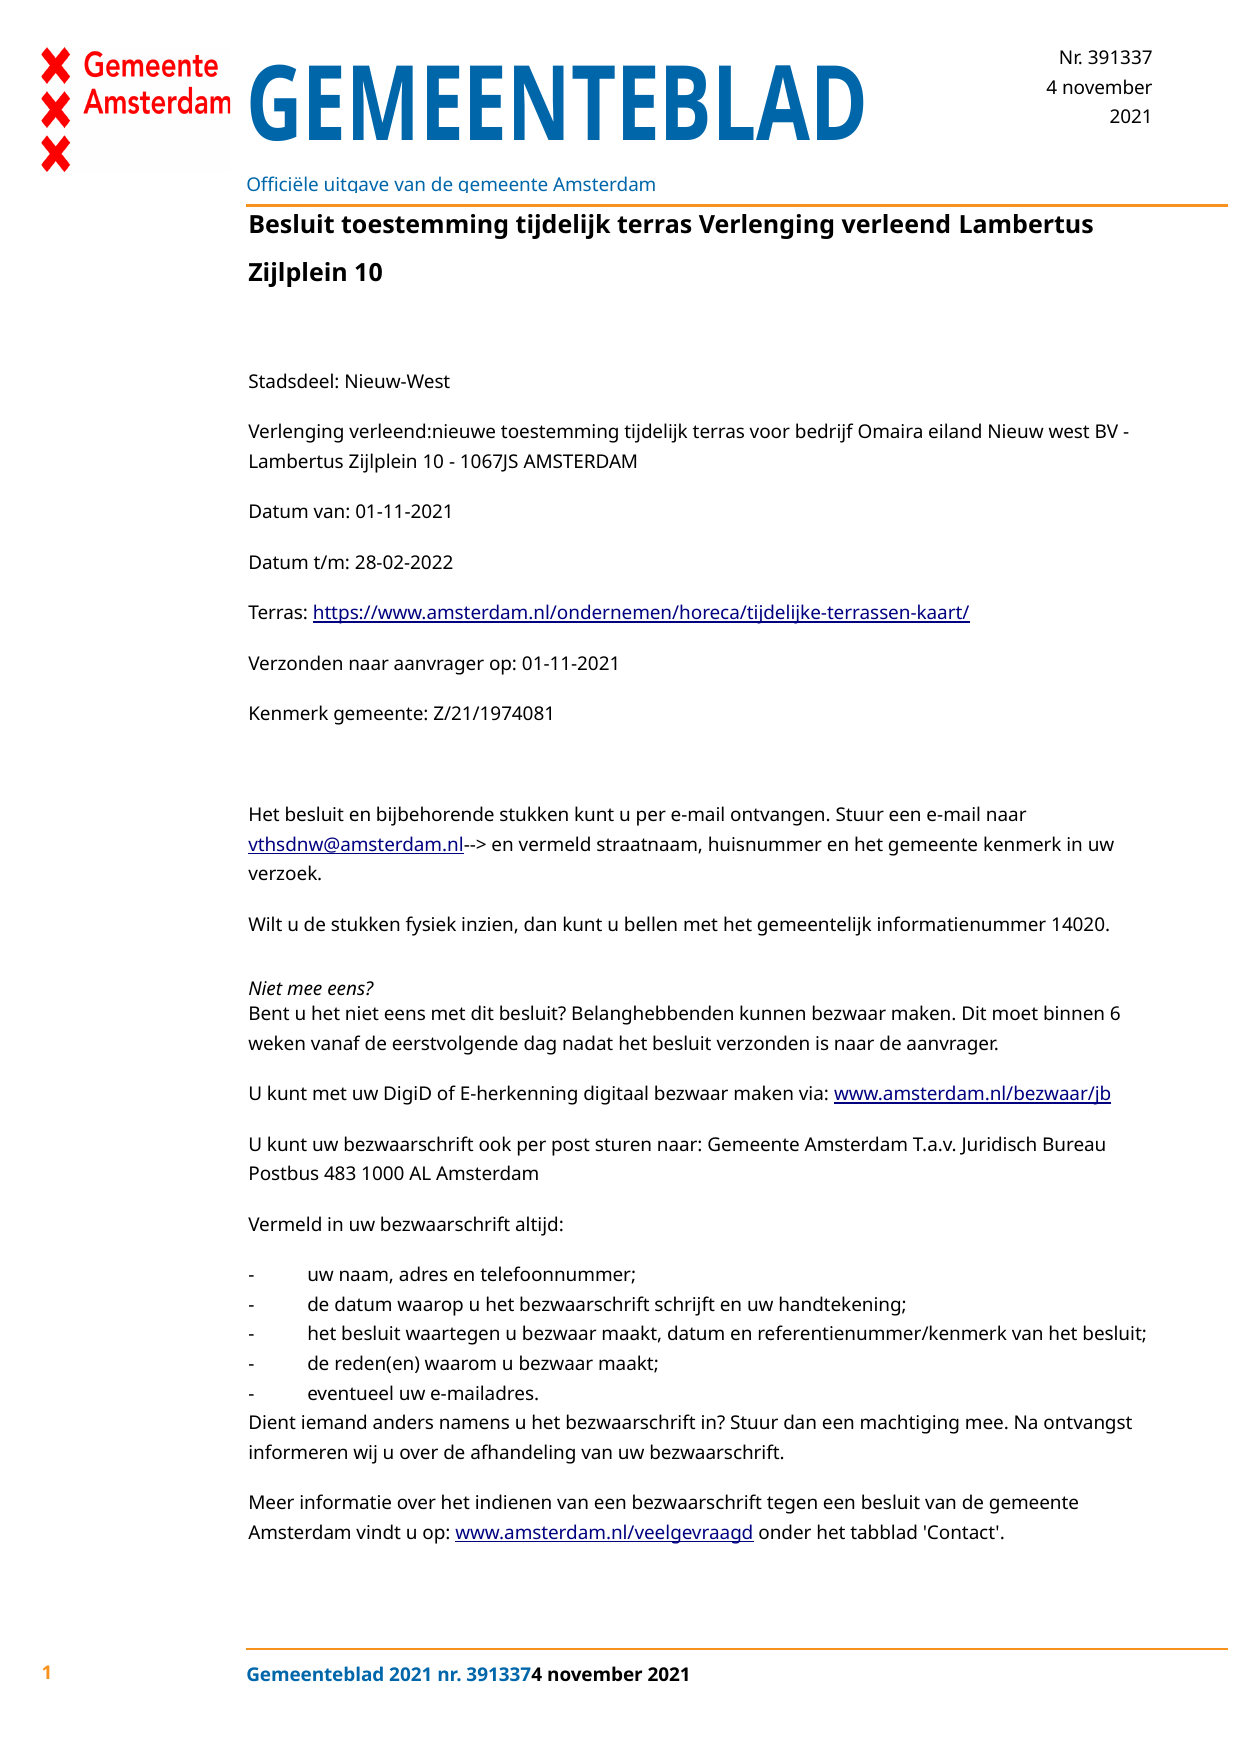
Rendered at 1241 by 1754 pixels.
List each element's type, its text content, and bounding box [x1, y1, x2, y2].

text Kenmerk gemeente: Z/21/1974081 [248, 700, 1152, 726]
text Besluit toestemming tijdelijk terras Verlenging verleend Lambertus Zijlplein 10 [248, 207, 1152, 288]
text Verlenging verleend:nieuwe toestemming tijdelijk terras voor bedrijf Omaira eiland Nieuw west BV - Lambertus Zijlplein 10 - 1067JS AMSTERDAM [248, 419, 1152, 474]
text Meer informatie over het indienen van een bezwaarschrift tegen een besluit van de gemeente Amsterdam vindt u op: www.amsterdam.nl/veelgevraagd onder het tabblad 'Contact'. [248, 1489, 1152, 1544]
list de reden(en) waarom u bezwaar maakt; [248, 1350, 1152, 1376]
list het besluit waartegen u bezwaar maakt, datum en referentienummer/kenmerk van het besluit; [248, 1321, 1152, 1346]
list uw naam, adres en telefoonnummer; [248, 1261, 1152, 1287]
text U kunt met uw DigiD of E-herkenning digitaal bezwaar maken via: www.amsterdam.nl/bezwaar/jb [248, 1081, 1152, 1106]
text Dient iemand anders namens u het bezwaarschrift in? Stuur dan een machtiging mee. Na ontvangst informeren wij u over de afhandeling van uw bezwaarschrift. [248, 1409, 1152, 1464]
list eventueel uw e-mailadres. [248, 1380, 1152, 1405]
text Stadsdeel: Nieuw-West [248, 368, 1152, 394]
picture [41, 47, 231, 172]
text Het besluit en bijbehorende stukken kunt u per e-mail ontvangen. Stuur een e-mail naar vthsdnw@amsterdam.nl--> en vermeld straatnaam, huisnummer en het gemeente kenmerk in uw verzoek. [248, 801, 1152, 886]
text Datum van: 01-11-2021 [248, 499, 1152, 524]
text Datum t/m: 28-02-2022 [248, 549, 1152, 575]
text Wilt u de stukken fysiek inzien, dan kunt u bellen met het gemeentelijk informatienummer 14020. [248, 911, 1152, 937]
text Niet mee eens? [248, 975, 1152, 1001]
list de datum waarop u het bezwaarschrift schrijft en uw handtekening; [248, 1291, 1152, 1317]
text Bent u het niet eens met dit besluit? Belanghebbenden kunnen bezwaar maken. Dit moet binnen 6 weken vanaf de eerstvolgende dag nadat het besluit verzonden is naar de aanvrager. [248, 1001, 1152, 1056]
text Verzonden naar aanvrager op: 01-11-2021 [248, 650, 1152, 676]
text Vermeld in uw bezwaarschrift altijd: [248, 1211, 1152, 1237]
text Terras: https://www.amsterdam.nl/ondernemen/horeca/tijdelijke-terrassen-kaart/ [248, 599, 1152, 625]
text U kunt uw bezwaarschrift ook per post sturen naar: Gemeente Amsterdam T.a.v. Juridisch Bureau Postbus 483 1000 AL Amsterdam [248, 1131, 1152, 1186]
